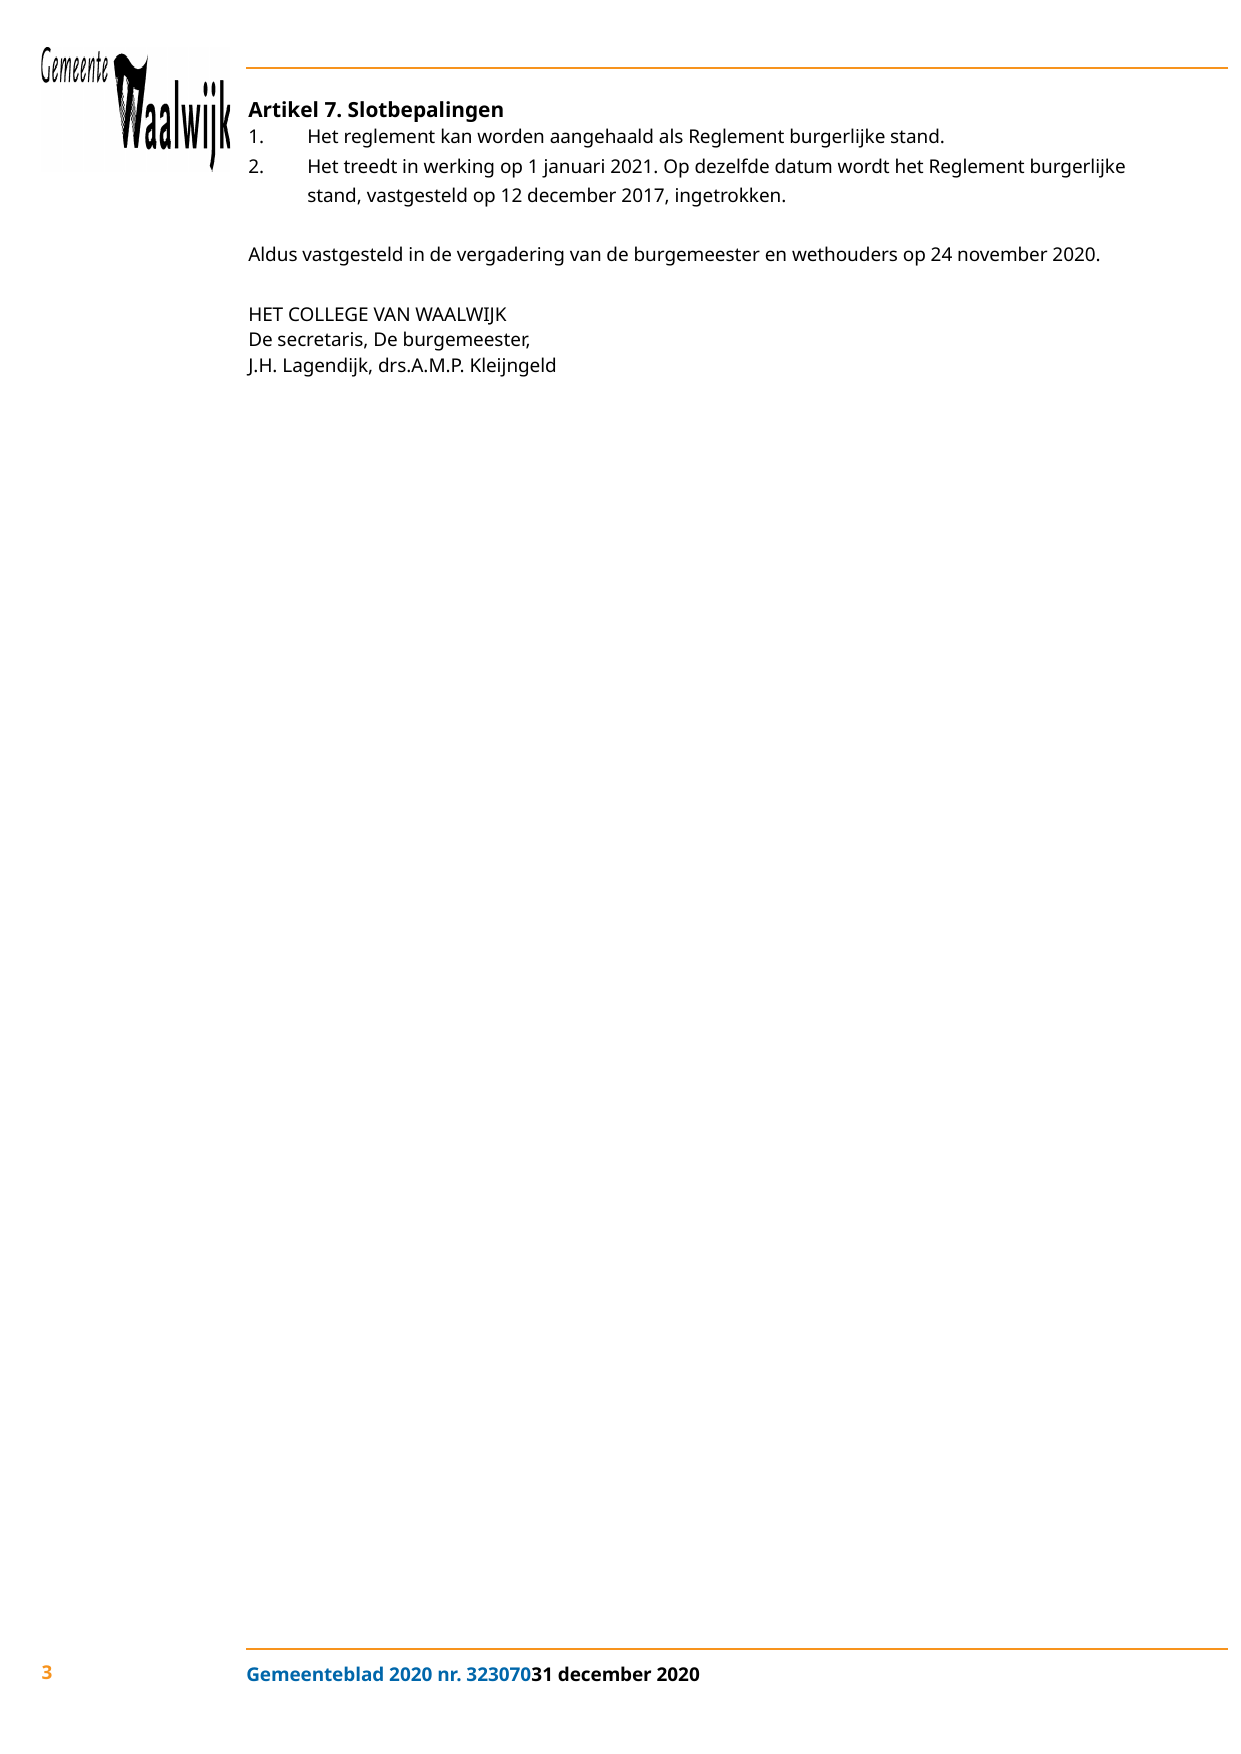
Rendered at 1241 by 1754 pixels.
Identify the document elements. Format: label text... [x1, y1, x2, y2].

text J.H. Lagendijk, drs.A.M.P. Kleijngeld [248, 352, 1152, 378]
text De secretaris, De burgemeester, [248, 326, 1152, 352]
list Het reglement kan worden aangehaald als Reglement burgerlijke stand. [248, 123, 1152, 149]
text Artikel 7. Slotbepalingen [248, 95, 1152, 123]
list Het treedt in werking op 1 januari 2021. Op dezelfde datum wordt het Reglement burgerlijke stand, vastgesteld op 12 december 2017, ingetrokken. [248, 153, 1152, 208]
text Aldus vastgesteld in de vergadering van de burgemeester en wethouders op 24 november 2020. [248, 242, 1152, 267]
text HET COLLEGE VAN WAALWIJK [248, 301, 1152, 326]
picture [41, 47, 231, 172]
